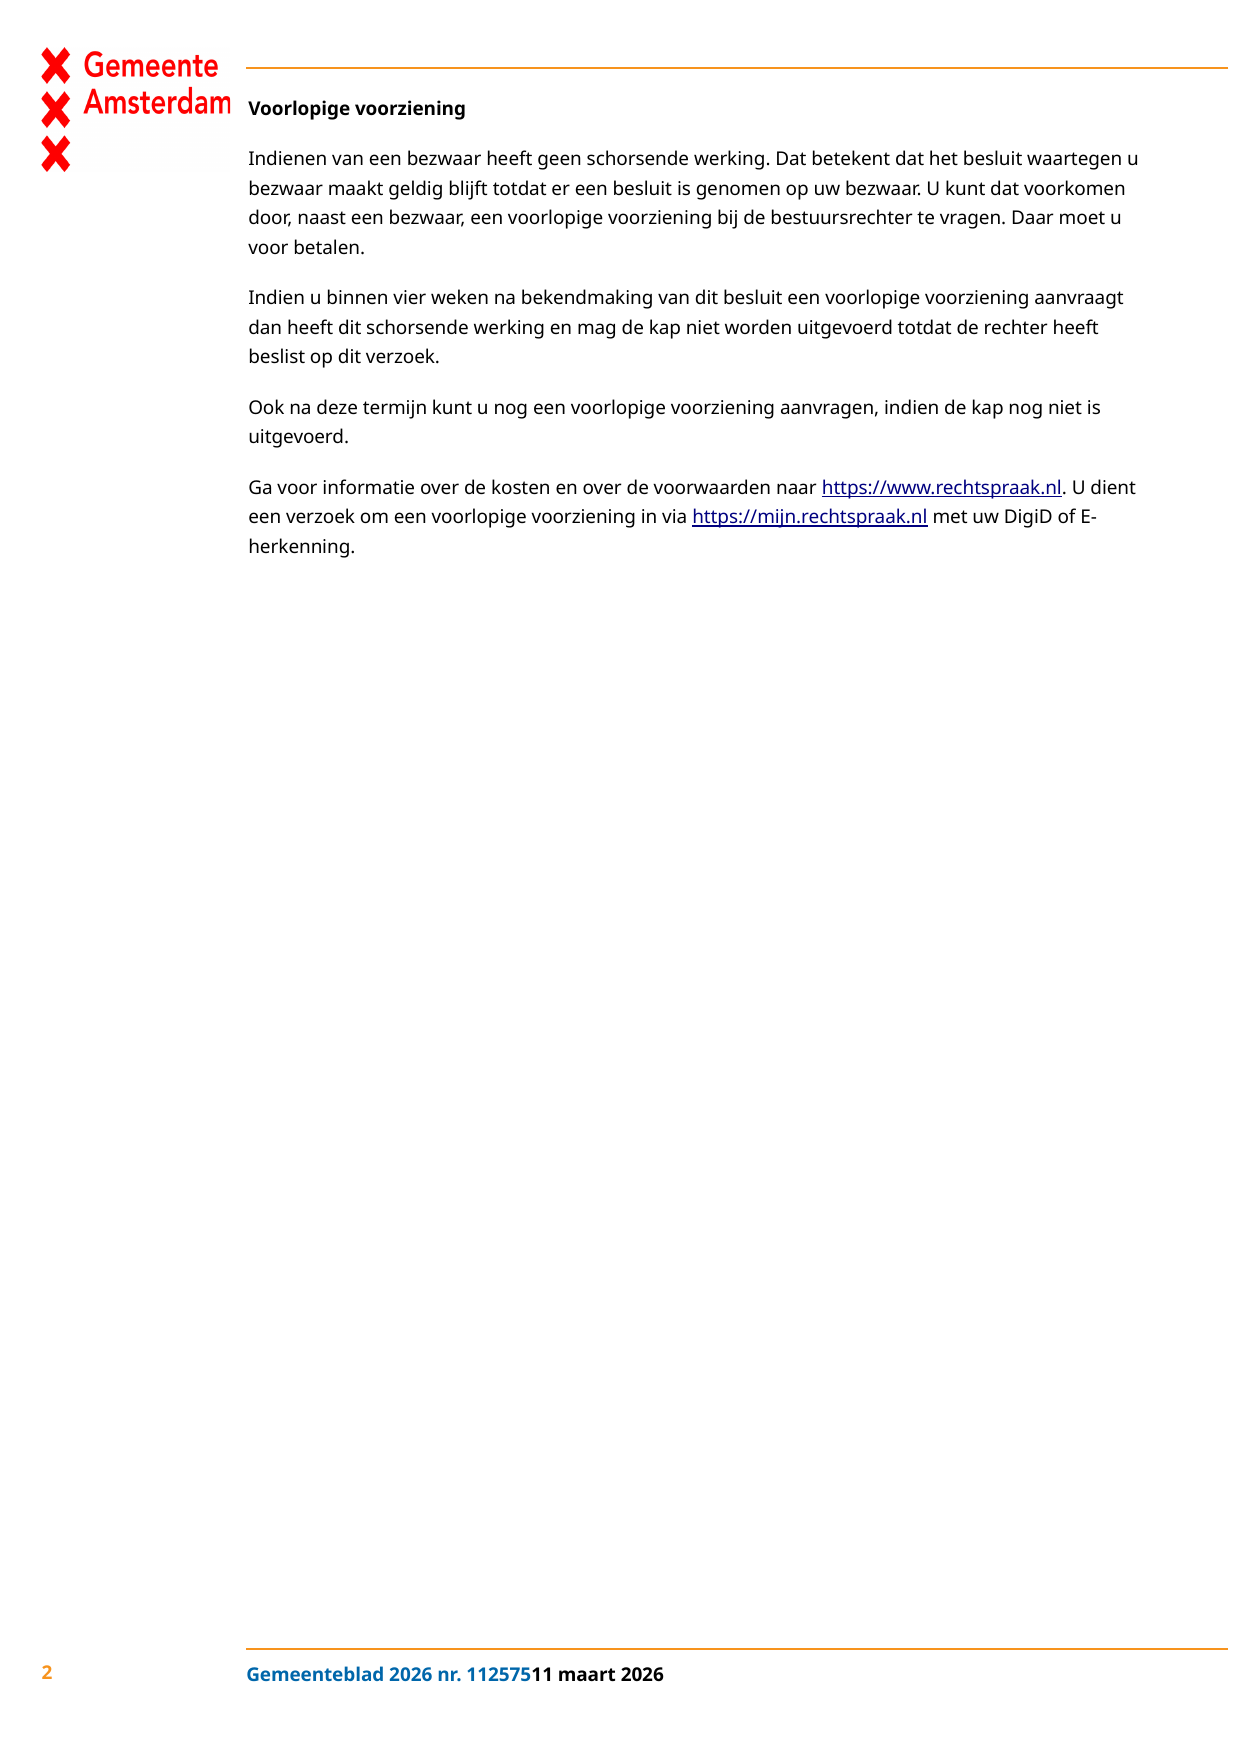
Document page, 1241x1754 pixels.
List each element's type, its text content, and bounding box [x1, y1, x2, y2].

text Indienen van een bezwaar heeft geen schorsende werking. Dat betekent dat het besluit waartegen u bezwaar maakt geldig blijft totdat er een besluit is genomen op uw bezwaar. U kunt dat voorkomen door, naast een bezwaar, een voorlopige voorziening bij de bestuursrechter te vragen. Daar moet u voor betalen. [248, 145, 1152, 260]
text Ga voor informatie over de kosten en over de voorwaarden naar https://www.rechtspraak.nl. U dient een verzoek om een voorlopige voorziening in via https://mijn.rechtspraak.nl met uw DigiD of E-herkenning. [248, 474, 1152, 559]
text Indien u binnen vier weken na bekendmaking van dit besluit een voorlopige voorziening aanvraagt dan heeft dit schorsende werking en mag de kap niet worden uitgevoerd totdat de rechter heeft beslist op dit verzoek. [248, 284, 1152, 369]
text Ook na deze termijn kunt u nog een voorlopige voorziening aanvragen, indien de kap nog niet is uitgevoerd. [248, 394, 1152, 449]
text Voorlopige voorziening [248, 95, 1152, 121]
picture [41, 47, 231, 172]
